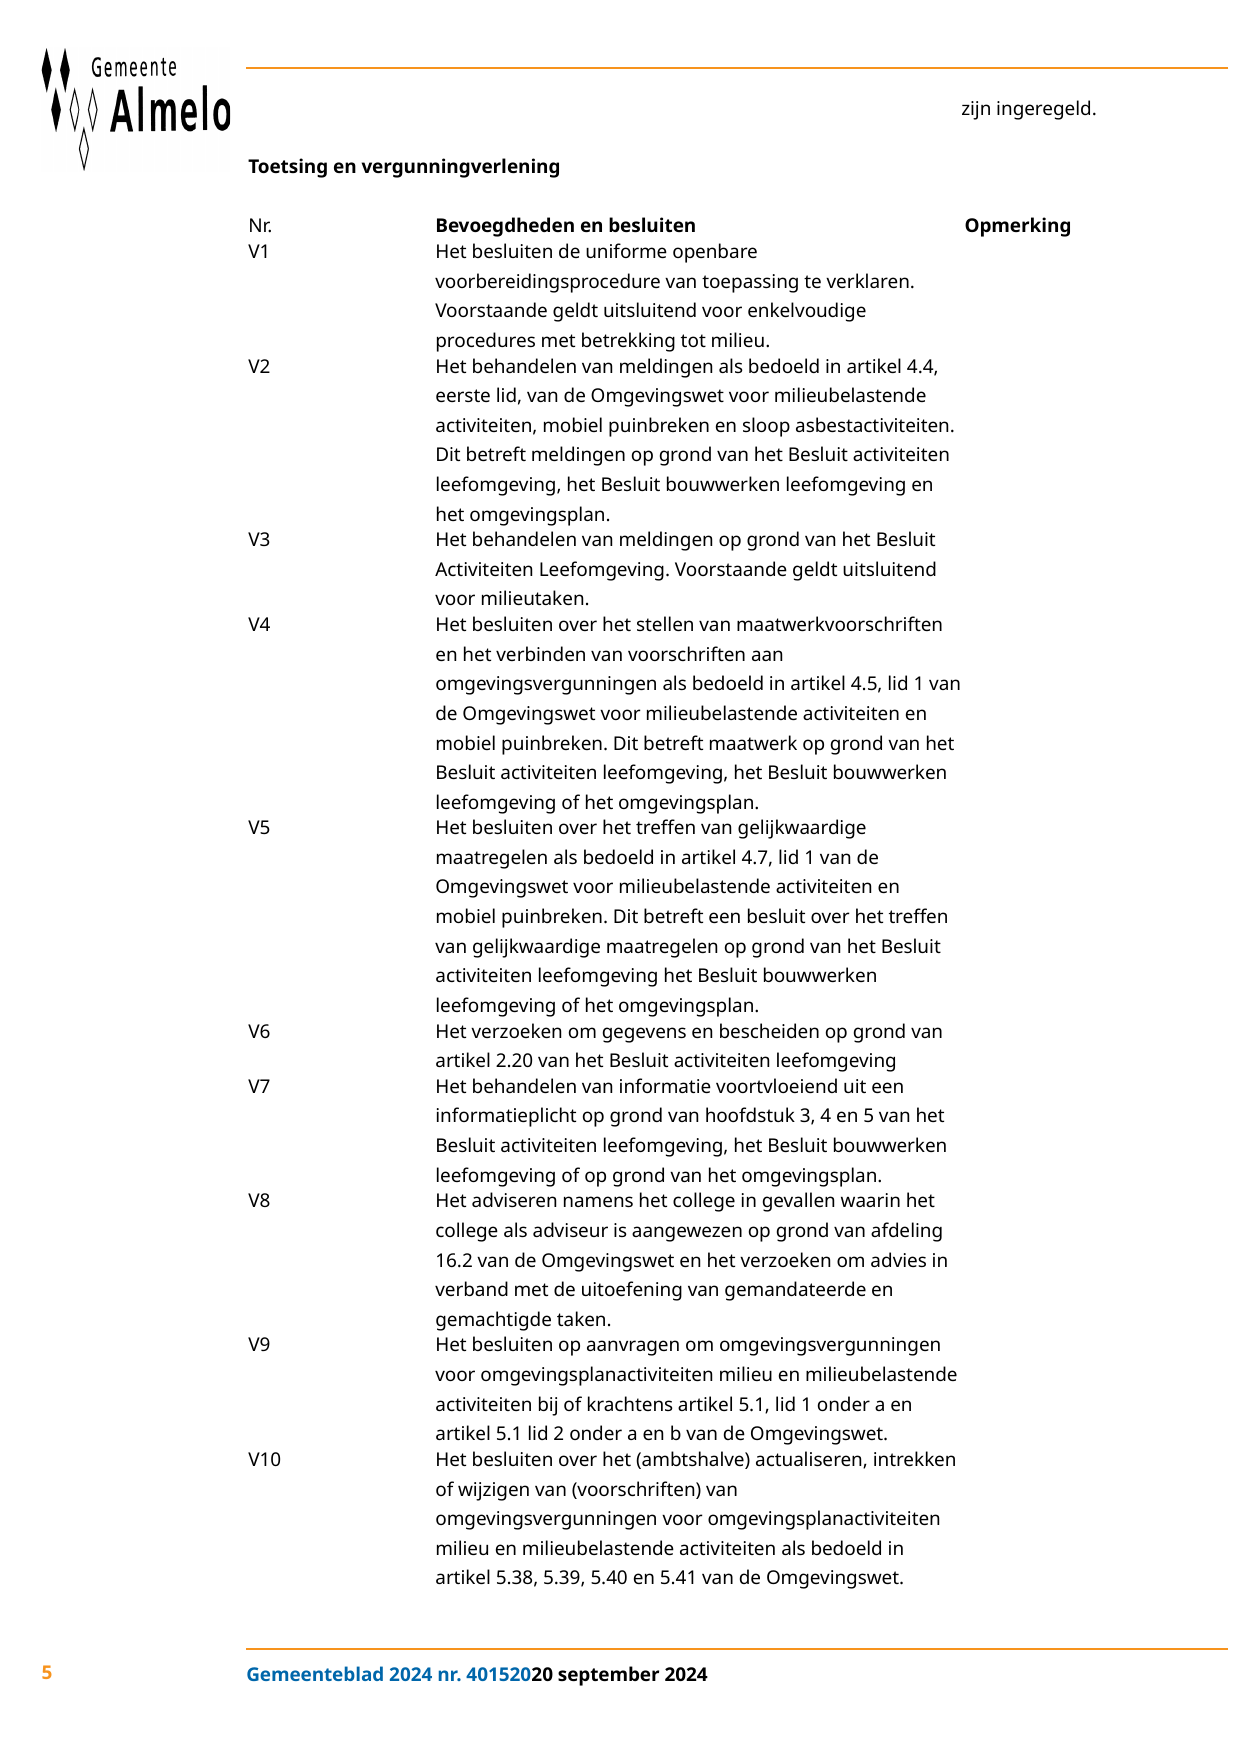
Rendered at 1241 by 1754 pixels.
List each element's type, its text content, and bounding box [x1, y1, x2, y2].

table_cell V5 [248, 815, 435, 1018]
table_cell V7 [248, 1073, 435, 1188]
table_cell V3 [248, 526, 435, 611]
picture [41, 47, 231, 172]
table_cell [964, 353, 1152, 526]
table_cell V4 [248, 611, 435, 814]
table_cell Het behandelen van meldingen als bedoeld in artikel 4.4, eerste lid, van de Omgevingswet voor milieubelastende activiteiten, mobiel puinbreken en sloop asbestactiviteiten. Dit betreft meldingen op grond van het Besluit activiteiten leefomgeving, het Besluit bouwwerken leefomgeving en het omgevingsplan. [435, 353, 964, 526]
table_header Nr. [248, 213, 435, 238]
table_cell V9 [248, 1332, 435, 1446]
table_cell [964, 238, 1152, 353]
table_cell [964, 1332, 1152, 1446]
table_cell Het besluiten de uniforme openbare voorbereidingsprocedure van toepassing te verklaren. Voorstaande geldt uitsluitend voor enkelvoudige procedures met betrekking tot milieu. [435, 238, 964, 353]
table_cell Het besluiten over het stellen van maatwerkvoorschriften en het verbinden van voorschriften aan omgevingsvergunningen als bedoeld in artikel 4.5, lid 1 van de Omgevingswet voor milieubelastende activiteiten en mobiel puinbreken. Dit betreft maatwerk op grond van het Besluit activiteiten leefomgeving, het Besluit bouwwerken leefomgeving of het omgevingsplan. [435, 611, 964, 814]
table_cell [964, 1446, 1152, 1590]
table_cell zijn ingeregeld. [961, 95, 1152, 121]
table_cell Het besluiten over het treffen van gelijkwaardige maatregelen als bedoeld in artikel 4.7, lid 1 van de Omgevingswet voor milieubelastende activiteiten en mobiel puinbreken. Dit betreft een besluit over het treffen van gelijkwaardige maatregelen op grond van het Besluit activiteiten leefomgeving het Besluit bouwwerken leefomgeving of het omgevingsplan. [435, 815, 964, 1018]
table_cell Het besluiten over het (ambtshalve) actualiseren, intrekken of wijzigen van (voorschriften) van omgevingsvergunningen voor omgevingsplanactiviteiten milieu en milieubelastende activiteiten als bedoeld in artikel 5.38, 5.39, 5.40 en 5.41 van de Omgevingswet. [435, 1446, 964, 1590]
table_cell V1 [248, 238, 435, 353]
table_cell [964, 1018, 1152, 1073]
table_cell Het adviseren namens het college in gevallen waarin het college als adviseur is aangewezen op grond van afdeling 16.2 van de Omgevingswet en het verzoeken om advies in verband met de uitoefening van gemandateerde en gemachtigde taken. [435, 1188, 964, 1332]
table_cell Het behandelen van meldingen op grond van het Besluit Activiteiten Leefomgeving. Voorstaande geldt uitsluitend voor milieutaken. [435, 526, 964, 611]
table_cell V6 [248, 1018, 435, 1073]
table_cell V10 [248, 1446, 435, 1590]
table_cell Het behandelen van informatie voortvloeiend uit een informatieplicht op grond van hoofdstuk 3, 4 en 5 van het Besluit activiteiten leefomgeving, het Besluit bouwwerken leefomgeving of op grond van het omgevingsplan. [435, 1073, 964, 1188]
table_cell Het besluiten op aanvragen om omgevingsvergunningen voor omgevingsplanactiviteiten milieu en milieubelastende activiteiten bij of krachtens artikel 5.1, lid 1 onder a en artikel 5.1 lid 2 onder a en b van de Omgevingswet. [435, 1332, 964, 1446]
table_cell V2 [248, 353, 435, 526]
table_header Opmerking [964, 213, 1152, 238]
text Toetsing en vergunningverlening [248, 153, 1152, 179]
table_cell V8 [248, 1188, 435, 1332]
table_cell [439, 95, 961, 121]
table_cell [964, 1188, 1152, 1332]
table_cell [964, 611, 1152, 814]
table_cell [964, 815, 1152, 1018]
table_cell Het verzoeken om gegevens en bescheiden op grond van artikel 2.20 van het Besluit activiteiten leefomgeving [435, 1018, 964, 1073]
table_cell [964, 1073, 1152, 1188]
table_cell [248, 95, 439, 121]
table_cell [964, 526, 1152, 611]
table_header Bevoegdheden en besluiten [435, 213, 964, 238]
